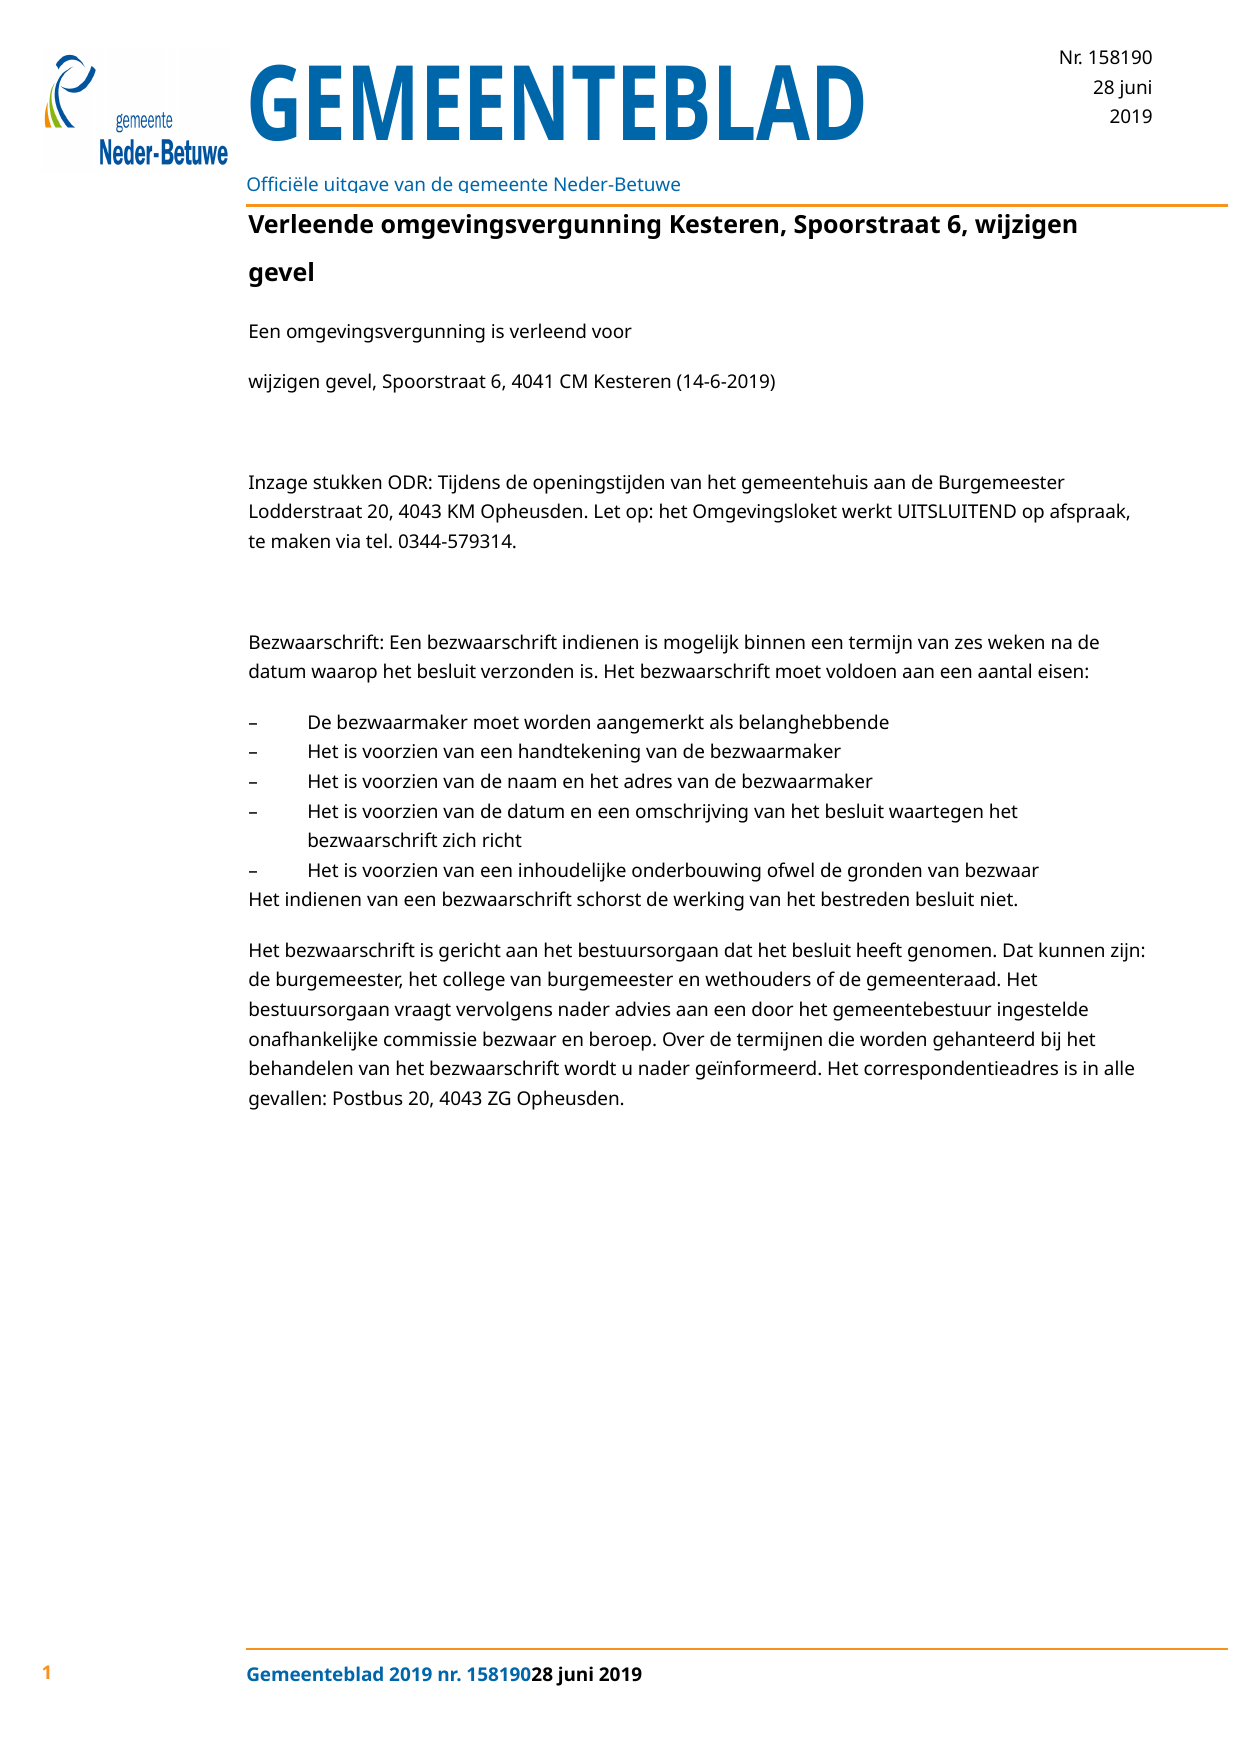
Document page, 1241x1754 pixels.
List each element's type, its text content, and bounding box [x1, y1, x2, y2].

text Het indienen van een bezwaarschrift schorst de werking van het bestreden besluit niet. [248, 887, 1152, 912]
text Verleende omgevingsvergunning Kesteren, Spoorstraat 6, wijzigen gevel [248, 207, 1152, 288]
text Een omgevingsvergunning is verleend voor [248, 318, 1152, 344]
text Inzage stukken ODR: Tijdens de openingstijden van het gemeentehuis aan de Burgemeester Lodderstraat 20, 4043 KM Opheusden. Let op: het Omgevingsloket werkt UITSLUITEND op afspraak, te maken via tel. 0344-579314. [248, 469, 1152, 554]
list Het is voorzien van de naam en het adres van de bezwaarmaker [248, 768, 1152, 794]
picture [41, 47, 231, 172]
text wijzigen gevel, Spoorstraat 6, 4041 CM Kesteren (14-6-2019) [248, 368, 1152, 394]
list Het is voorzien van een inhoudelijke onderbouwing ofwel de gronden van bezwaar [248, 857, 1152, 883]
list De bezwaarmaker moet worden aangemerkt als belanghebbende [248, 709, 1152, 735]
text Bezwaarschrift: Een bezwaarschrift indienen is mogelijk binnen een termijn van zes weken na de datum waarop het besluit verzonden is. Het bezwaarschrift moet voldoen aan een aantal eisen: [248, 629, 1152, 684]
text Het bezwaarschrift is gericht aan het bestuursorgaan dat het besluit heeft genomen. Dat kunnen zijn: de burgemeester, het college van burgemeester en wethouders of de gemeenteraad. Het bestuursorgaan vraagt vervolgens nader advies aan een door het gemeentebestuur ingestelde onafhankelijke commissie bezwaar en beroep. Over de termijnen die worden gehanteerd bij het behandelen van het bezwaarschrift wordt u nader geïnformeerd. Het correspondentieadres is in alle gevallen: Postbus 20, 4043 ZG Opheusden. [248, 937, 1152, 1111]
list Het is voorzien van de datum en een omschrijving van het besluit waartegen het bezwaarschrift zich richt [248, 798, 1152, 853]
list Het is voorzien van een handtekening van de bezwaarmaker [248, 739, 1152, 764]
